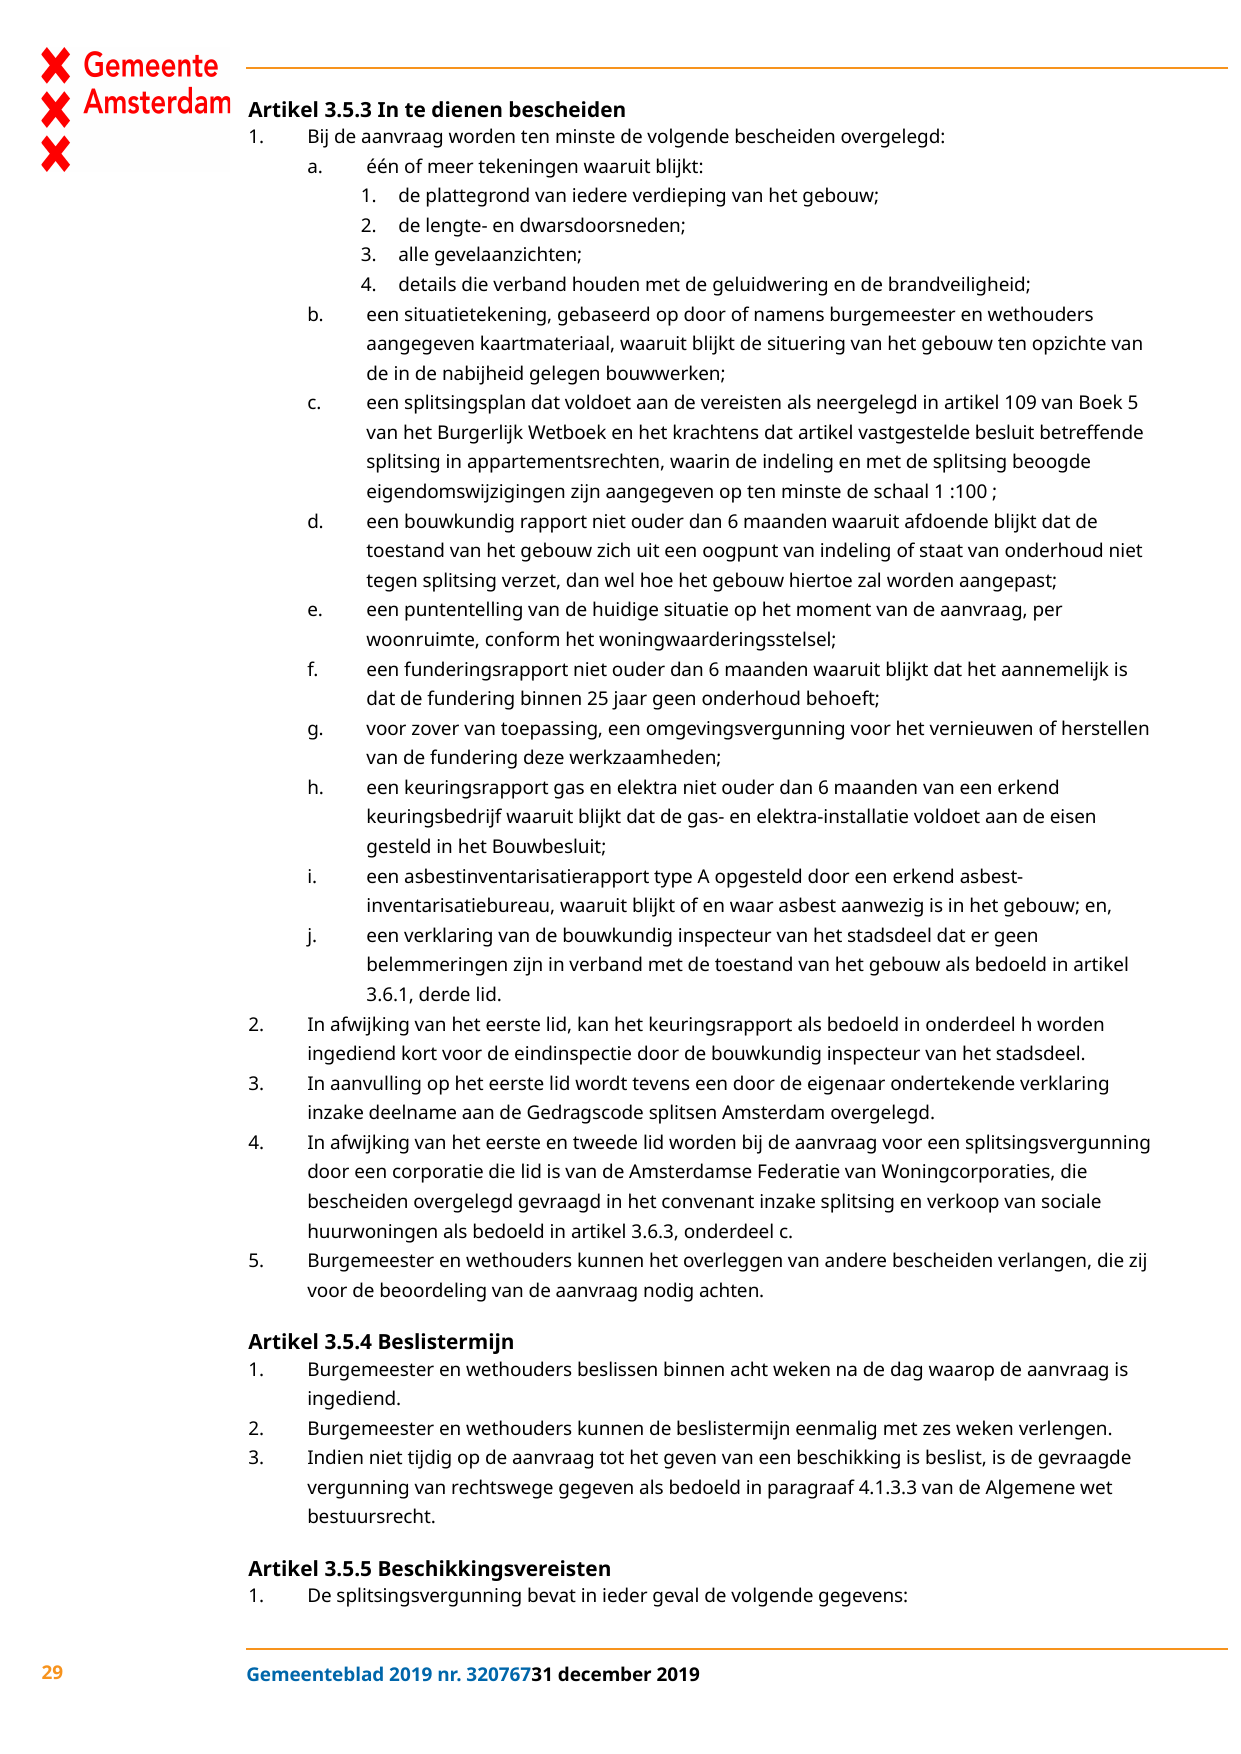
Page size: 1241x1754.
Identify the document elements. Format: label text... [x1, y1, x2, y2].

list In aanvulling op het eerste lid wordt tevens een door de eigenaar ondertekende verklaring inzake deelname aan de Gedragscode splitsen Amsterdam overgelegd. [248, 1070, 1152, 1125]
list alle gevelaanzichten; [361, 242, 1152, 267]
list een funderingsrapport niet ouder dan 6 maanden waaruit blijkt dat het aannemelijk is dat de fundering binnen 25 jaar geen onderhoud behoeft; [307, 656, 1152, 711]
list de plattegrond van iedere verdieping van het gebouw; [361, 182, 1152, 208]
text Artikel 3.5.4 Beslistermijn [248, 1327, 1152, 1356]
list een situatietekening, gebaseerd op door of namens burgemeester en wethouders aangegeven kaartmateriaal, waaruit blijkt de situering van het gebouw ten opzichte van de in de nabijheid gelegen bouwwerken; [307, 301, 1152, 386]
list Indien niet tijdig op de aanvraag tot het geven van een beschikking is beslist, is de gevraagde vergunning van rechtswege gegeven als bedoeld in paragraaf 4.1.3.3 van de Algemene wet bestuursrecht. [248, 1444, 1152, 1529]
list De splitsingsvergunning bevat in ieder geval de volgende gegevens: [248, 1583, 1152, 1608]
list In afwijking van het eerste en tweede lid worden bij de aanvraag voor een splitsingsvergunning door een corporatie die lid is van de Amsterdamse Federatie van Woningcorporaties, die bescheiden overgelegd gevraagd in het convenant inzake splitsing en verkoop van sociale huurwoningen als bedoeld in artikel 3.6.3, onderdeel c. [248, 1129, 1152, 1243]
list één of meer tekeningen waaruit blijkt: [307, 153, 1152, 178]
text Artikel 3.5.5 Beschikkingsvereisten [248, 1554, 1152, 1583]
list een splitsingsplan dat voldoet aan de vereisten als neergelegd in artikel 109 van Boek 5 van het Burgerlijk Wetboek en het krachtens dat artikel vastgestelde besluit betreffende splitsing in appartementsrechten, waarin de indeling en met de splitsing beoogde eigendomswijzigingen zijn aangegeven op ten minste de schaal 1 :100 ; [307, 389, 1152, 504]
list een bouwkundig rapport niet ouder dan 6 maanden waaruit afdoende blijkt dat de toestand van het gebouw zich uit een oogpunt van indeling of staat van onderhoud niet tegen splitsing verzet, dan wel hoe het gebouw hiertoe zal worden aangepast; [307, 508, 1152, 593]
list een keuringsrapport gas en elektra niet ouder dan 6 maanden van een erkend keuringsbedrijf waaruit blijkt dat de gas- en elektra-installatie voldoet aan de eisen gesteld in het Bouwbesluit; [307, 774, 1152, 859]
list details die verband houden met de geluidwering en de brandveiligheid; [361, 271, 1152, 297]
list In afwijking van het eerste lid, kan het keuringsrapport als bedoeld in onderdeel h worden ingediend kort voor de eindinspectie door de bouwkundig inspecteur van het stadsdeel. [248, 1011, 1152, 1066]
list Bij de aanvraag worden ten minste de volgende bescheiden overgelegd: [248, 123, 1152, 149]
list de lengte- en dwarsdoorsneden; [361, 212, 1152, 238]
list Burgemeester en wethouders kunnen het overleggen van andere bescheiden verlangen, die zij voor de beoordeling van de aanvraag nodig achten. [248, 1247, 1152, 1303]
list Burgemeester en wethouders beslissen binnen acht weken na de dag waarop de aanvraag is ingediend. [248, 1356, 1152, 1411]
text Artikel 3.5.3 In te dienen bescheiden [248, 95, 1152, 123]
list Burgemeester en wethouders kunnen de beslistermijn eenmalig met zes weken verlengen. [248, 1415, 1152, 1441]
list een asbestinventarisatierapport type A opgesteld door een erkend asbest-inventarisatiebureau, waaruit blijkt of en waar asbest aanwezig is in het gebouw; en, [307, 863, 1152, 918]
picture [41, 47, 231, 172]
list een puntentelling van de huidige situatie op het moment van de aanvraag, per woonruimte, conform het woningwaarderingsstelsel; [307, 597, 1152, 652]
list een verklaring van de bouwkundig inspecteur van het stadsdeel dat er geen belemmeringen zijn in verband met de toestand van het gebouw als bedoeld in artikel 3.6.1, derde lid. [307, 922, 1152, 1007]
list voor zover van toepassing, een omgevingsvergunning voor het vernieuwen of herstellen van de fundering deze werkzaamheden; [307, 715, 1152, 770]
